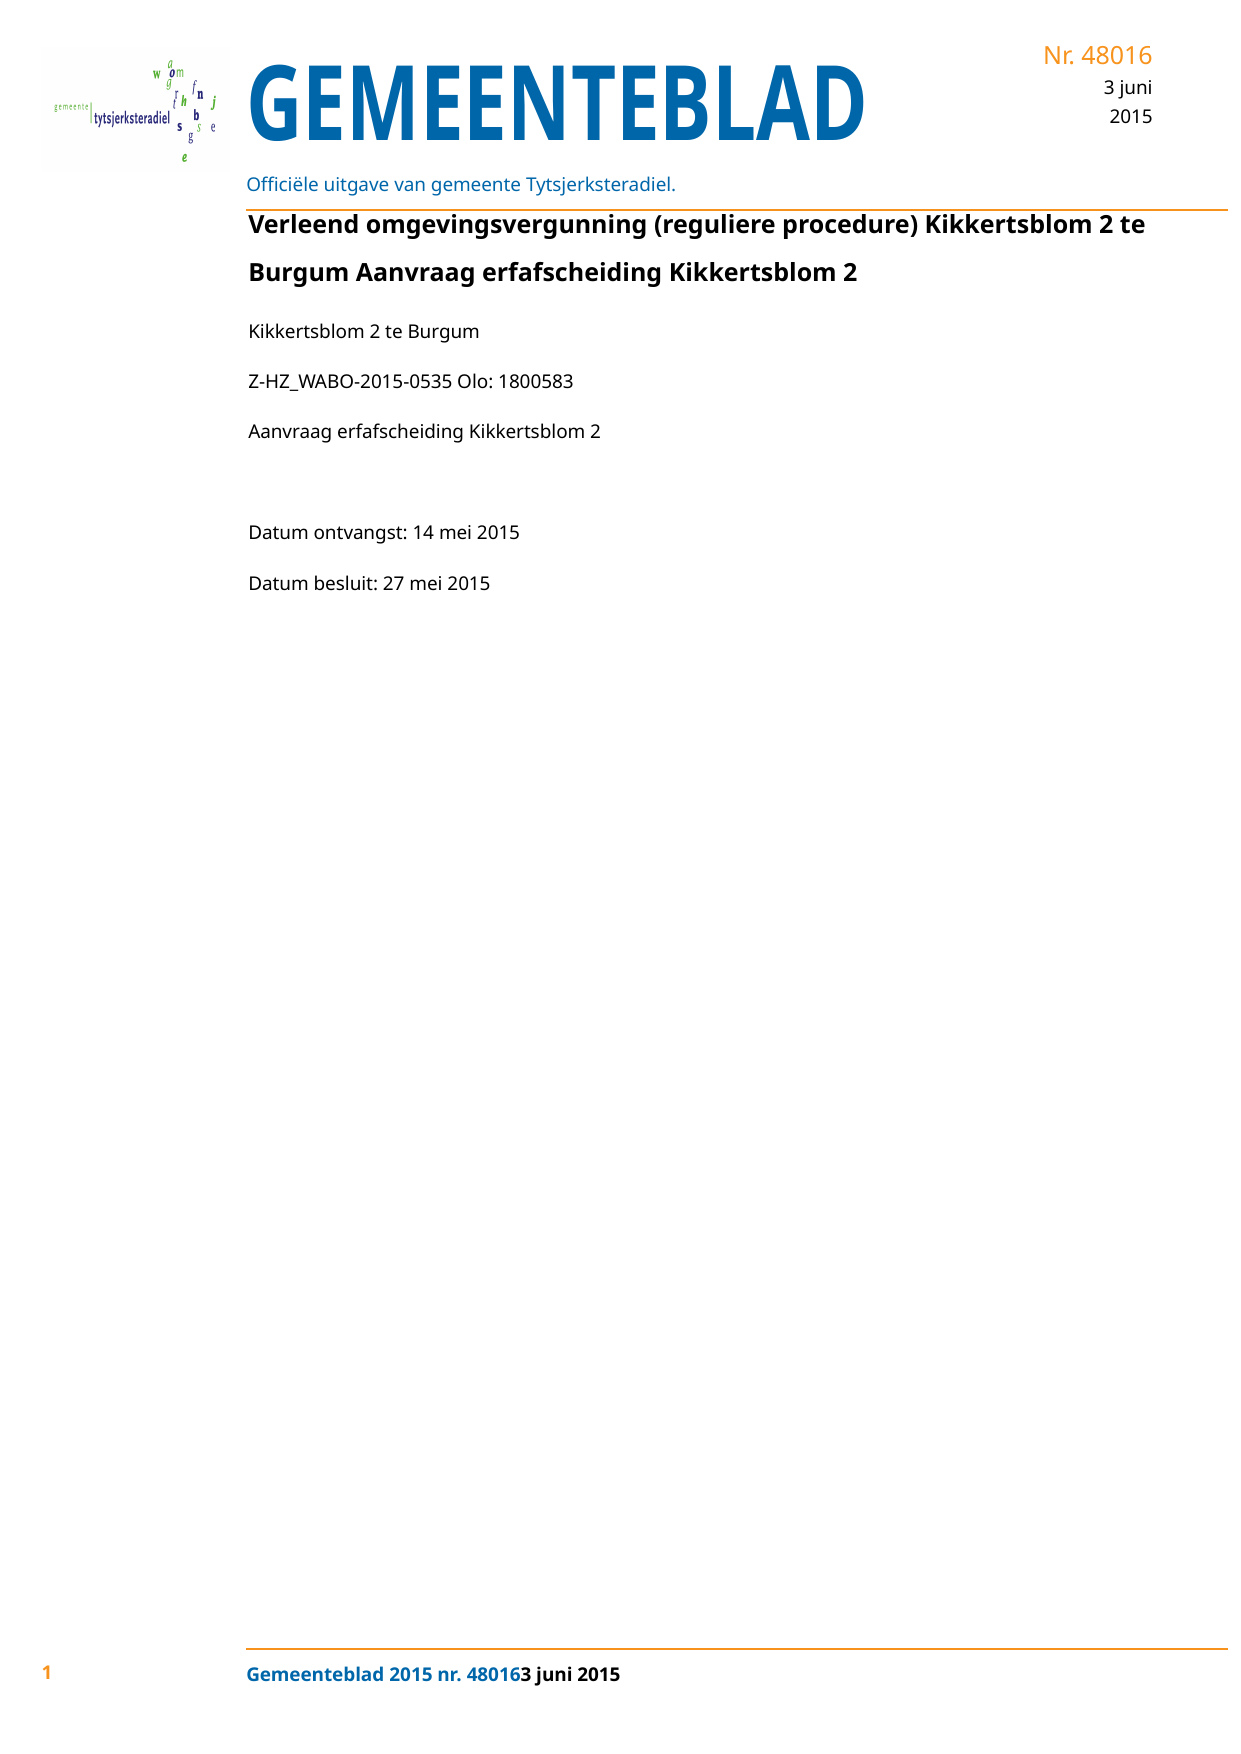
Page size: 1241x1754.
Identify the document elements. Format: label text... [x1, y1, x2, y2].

text Datum ontvangst: 14 mei 2015 [248, 519, 1152, 545]
text Aanvraag erfafscheiding Kikkertsblom 2 [248, 419, 1152, 444]
text Verleend omgevingsvergunning (reguliere procedure) Kikkertsblom 2 te Burgum Aanvraag erfafscheiding Kikkertsblom 2 [248, 211, 1152, 288]
text Datum besluit: 27 mei 2015 [248, 570, 1152, 596]
text Kikkertsblom 2 te Burgum [248, 318, 1152, 344]
picture [41, 47, 231, 172]
text Z-HZ_WABO-2015-0535 Olo: 1800583 [248, 368, 1152, 394]
